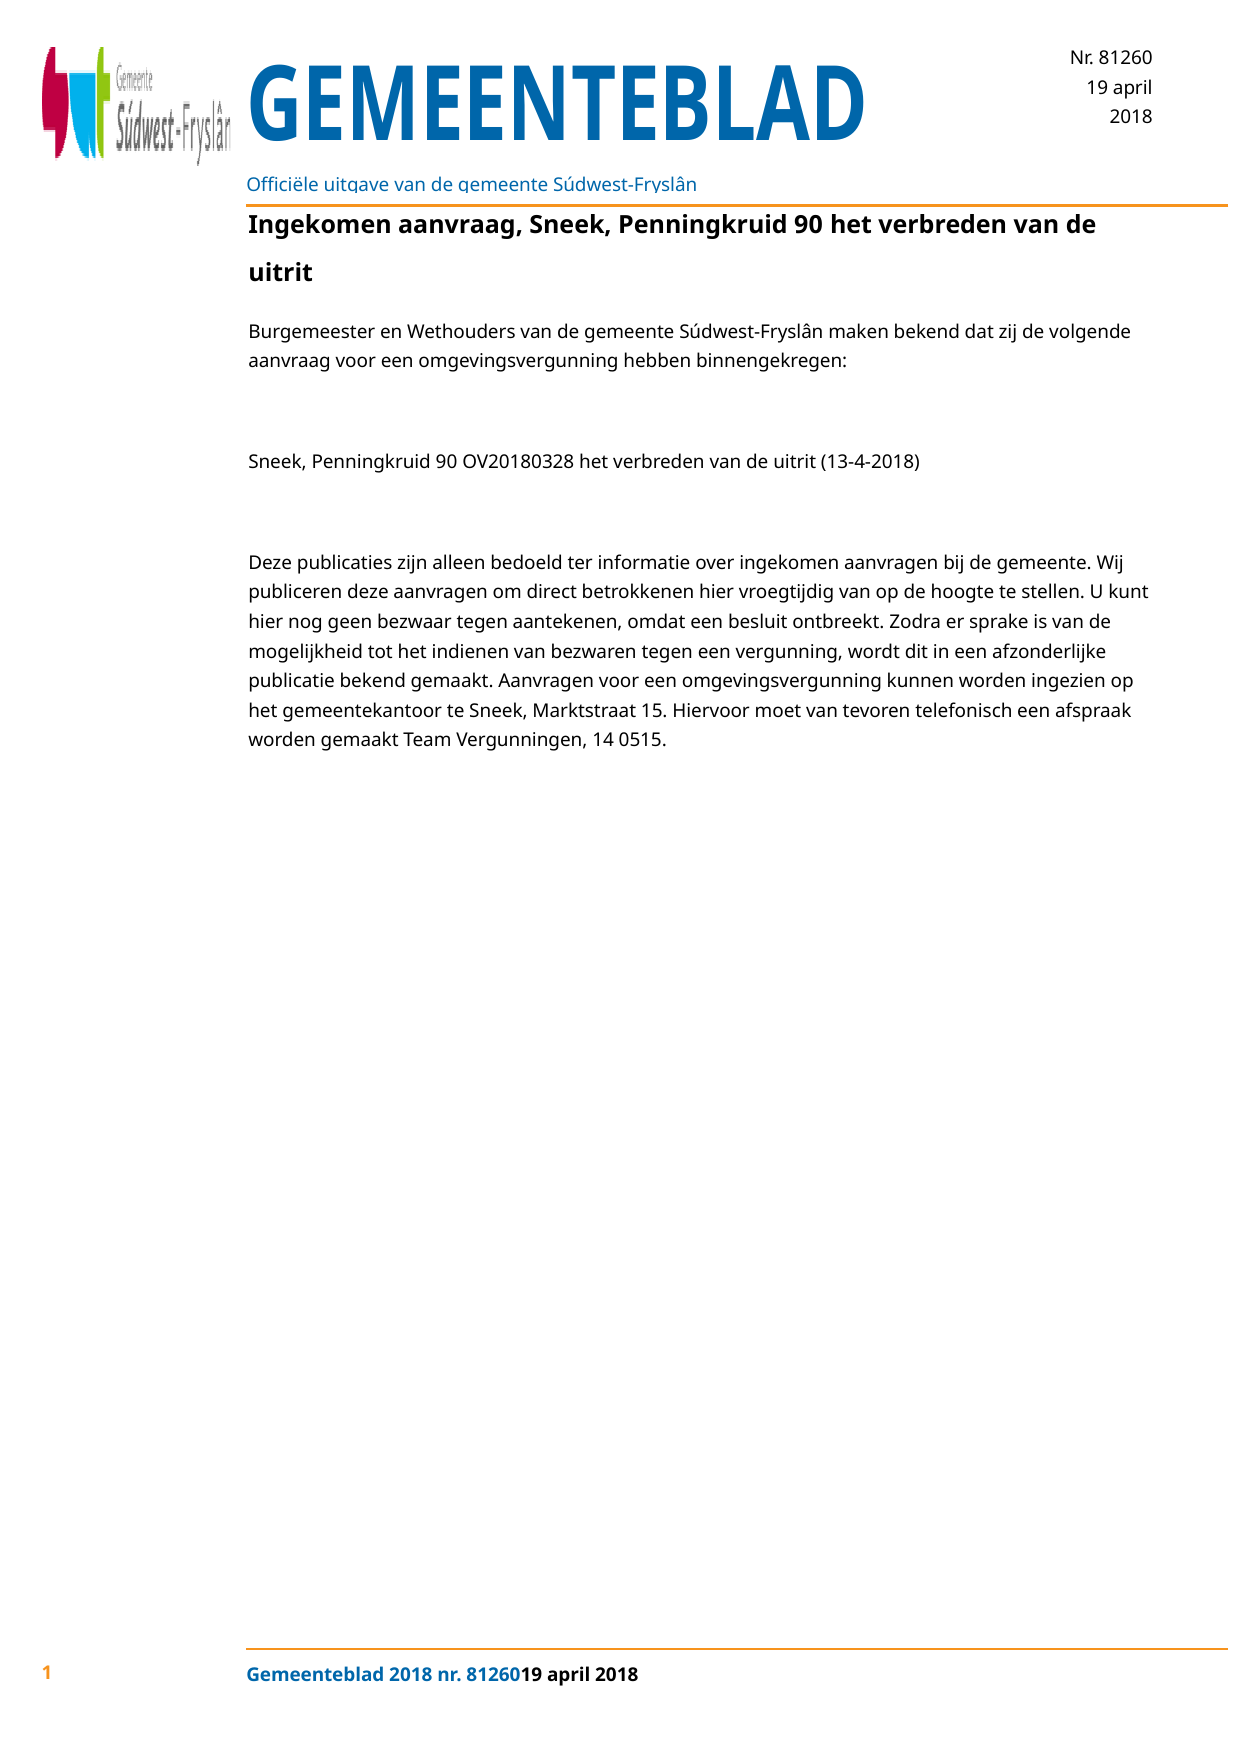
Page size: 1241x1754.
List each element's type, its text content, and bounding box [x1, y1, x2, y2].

text Ingekomen aanvraag, Sneek, Penningkruid 90 het verbreden van de uitrit [248, 207, 1152, 288]
text Deze publicaties zijn alleen bedoeld ter informatie over ingekomen aanvragen bij de gemeente. Wij publiceren deze aanvragen om direct betrokkenen hier vroegtijdig van op de hoogte te stellen. U kunt hier nog geen bezwaar tegen aantekenen, omdat een besluit ontbreekt. Zodra er sprake is van de mogelijkheid tot het indienen van bezwaren tegen een vergunning, wordt dit in een afzonderlijke publicatie bekend gemaakt. Aanvragen voor een omgevingsvergunning kunnen worden ingezien op het gemeentekantoor te Sneek, Marktstraat 15. Hiervoor moet van tevoren telefonisch een afspraak worden gemaakt Team Vergunningen, 14 0515. [248, 549, 1152, 752]
picture [41, 47, 231, 172]
text Sneek, Penningkruid 90 OV20180328 het verbreden van de uitrit (13-4-2018) [248, 448, 1152, 474]
text Burgemeester en Wethouders van de gemeente Súdwest-Fryslân maken bekend dat zij de volgende aanvraag voor een omgevingsvergunning hebben binnengekregen: [248, 318, 1152, 373]
